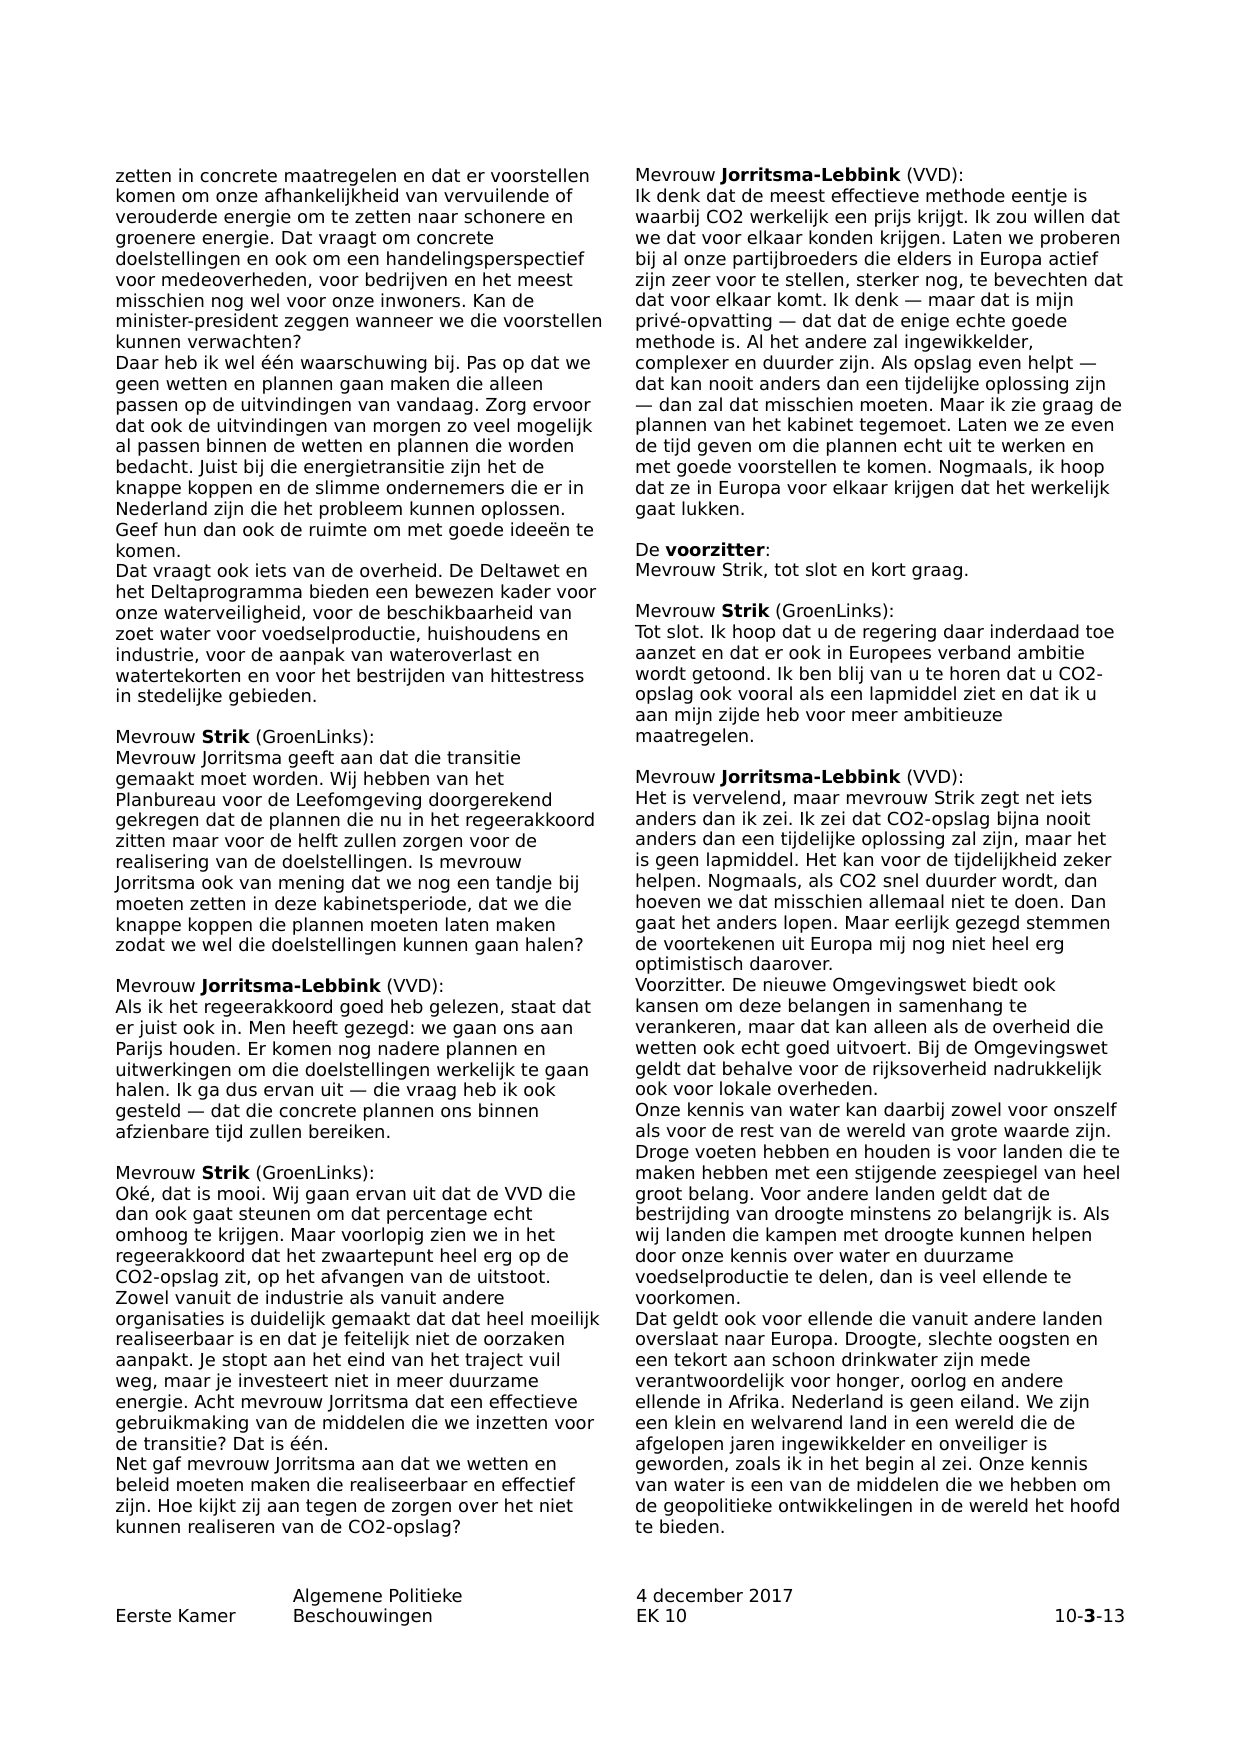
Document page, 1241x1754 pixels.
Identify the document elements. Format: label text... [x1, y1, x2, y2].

text zetten in concrete maatregelen en dat er voorstellen komen om onze afhankelijkheid van vervuilende of verouderde energie om te zetten naar schonere en groenere energie. Dat vraagt om concrete doelstellingen en ook om een handelingsperspectief voor medeoverheden, voor bedrijven en het meest misschien nog wel voor onze inwoners. Kan de minister-president zeggen wanneer we die voorstellen kunnen verwachten? [115, 165, 605, 353]
text Voorzitter. De nieuwe Omgevingswet biedt ook kansen om deze belangen in samenhang te verankeren, maar dat kan alleen als de overheid die wetten ook echt goed uitvoert. Bij de Omgevingswet geldt dat behalve voor de rijksoverheid nadrukkelijk ook voor lokale overheden. [635, 975, 1125, 1100]
text Dat vraagt ook iets van de overheid. De Deltawet en het Deltaprogramma bieden een bewezen kader voor onze waterveiligheid, voor de beschikbaarheid van zoet water voor voedselproductie, huishoudens en industrie, voor de aanpak van wateroverlast en watertekorten en voor het bestrijden van hittestress in stedelijke gebieden. [115, 561, 605, 707]
text Oké, dat is mooi. Wij gaan ervan uit dat de VVD die dan ook gaat steunen om dat percentage echt omhoog te krijgen. Maar voorlopig zien we in het regeerakkoord dat het zwaartepunt heel erg op de CO2-opslag zit, op het afvangen van de uitstoot. Zowel vanuit de industrie als vanuit andere organisaties is duidelijk gemaakt dat dat heel moeilijk realiseerbaar is en dat je feitelijk niet de oorzaken aanpakt. Je stopt aan het eind van het traject vuil weg, maar je investeert niet in meer duurzame energie. Acht mevrouw Jorritsma dat een effectieve gebruikmaking van de middelen die we inzetten voor de transitie? Dat is één. [115, 1183, 605, 1454]
text Tot slot. Ik hoop dat u de regering daar inderdaad toe aanzet en dat er ook in Europees verband ambitie wordt getoond. Ik ben blij van u te horen dat u CO2-opslag ook vooral als een lapmiddel ziet en dat ik u aan mijn zijde heb voor meer ambitieuze maatregelen. [635, 622, 1125, 747]
text Mevrouw Jorritsma-Lebbink (VVD): [635, 767, 1125, 787]
text Als ik het regeerakkoord goed heb gelezen, staat dat er juist ook in. Men heeft gezegd: we gaan ons aan Parijs houden. Er komen nog nadere plannen en uitwerkingen om die doelstellingen werkelijk te gaan halen. Ik ga dus ervan uit — die vraag heb ik ook gesteld — dat die concrete plannen ons binnen afzienbare tijd zullen bereiken. [115, 997, 605, 1143]
text Mevrouw Jorritsma geeft aan dat die transitie gemaakt moet worden. Wij hebben van het Planbureau voor de Leefomgeving doorgerekend gekregen dat de plannen die nu in het regeerakkoord zitten maar voor de helft zullen zorgen voor de realisering van de doelstellingen. Is mevrouw Jorritsma ook van mening dat we nog een tandje bij moeten zetten in deze kabinetsperiode, dat we die knappe koppen die plannen moeten laten maken zodat we wel die doelstellingen kunnen gaan halen? [115, 748, 605, 956]
text De voorzitter: [635, 539, 1125, 560]
text Onze kennis van water kan daarbij zowel voor onszelf als voor de rest van de wereld van grote waarde zijn. Droge voeten hebben en houden is voor landen die te maken hebben met een stijgende zeespiegel van heel groot belang. Voor andere landen geldt dat de bestrijding van droogte minstens zo belangrijk is. Als wij landen die kampen met droogte kunnen helpen door onze kennis over water en duurzame voedselproductie te delen, dan is veel ellende te voorkomen. [635, 1100, 1125, 1308]
text Daar heb ik wel één waarschuwing bij. Pas op dat we geen wetten en plannen gaan maken die alleen passen op de uitvindingen van vandaag. Zorg ervoor dat ook de uitvindingen van morgen zo veel mogelijk al passen binnen de wetten en plannen die worden bedacht. Juist bij die energietransitie zijn het de knappe koppen en de slimme ondernemers die er in Nederland zijn die het probleem kunnen oplossen. Geef hun dan ook de ruimte om met goede ideeën te komen. [115, 353, 605, 561]
text Mevrouw Strik (GroenLinks): [115, 1163, 605, 1183]
text Mevrouw Strik (GroenLinks): [635, 601, 1125, 622]
text Net gaf mevrouw Jorritsma aan dat we wetten en beleid moeten maken die realiseerbaar en effectief zijn. Hoe kijkt zij aan tegen de zorgen over het niet kunnen realiseren van de CO2-opslag? [115, 1454, 605, 1537]
text Ik denk dat de meest effectieve methode eentje is waarbij CO2 werkelijk een prijs krijgt. Ik zou willen dat we dat voor elkaar konden krijgen. Laten we proberen bij al onze partijbroeders die elders in Europa actief zijn zeer voor te stellen, sterker nog, te bevechten dat dat voor elkaar komt. Ik denk — maar dat is mijn privé-opvatting — dat dat de enige echte goede methode is. Al het andere zal ingewikkelder, complexer en duurder zijn. Als opslag even helpt — dat kan nooit anders dan een tijdelijke oplossing zijn — dan zal dat misschien moeten. Maar ik zie graag de plannen van het kabinet tegemoet. Laten we ze even de tijd geven om die plannen echt uit te werken en met goede voorstellen te komen. Nogmaals, ik hoop dat ze in Europa voor elkaar krijgen dat het werkelijk gaat lukken. [635, 186, 1125, 519]
text Mevrouw Jorritsma-Lebbink (VVD): [115, 976, 605, 997]
text Mevrouw Strik, tot slot en kort graag. [635, 560, 1125, 581]
text Dat geldt ook voor ellende die vanuit andere landen overslaat naar Europa. Droogte, slechte oogsten en een tekort aan schoon drinkwater zijn mede verantwoordelijk voor honger, oorlog en andere ellende in Afrika. Nederland is geen eiland. We zijn een klein en welvarend land in een wereld die de afgelopen jaren ingewikkelder en onveiliger is geworden, zoals ik in het begin al zei. Onze kennis van water is een van de middelen die we hebben om de geopolitieke ontwikkelingen in de wereld het hoofd te bieden. [635, 1308, 1125, 1537]
text Mevrouw Jorritsma-Lebbink (VVD): [635, 165, 1125, 186]
text Het is vervelend, maar mevrouw Strik zegt net iets anders dan ik zei. Ik zei dat CO2-opslag bijna nooit anders dan een tijdelijke oplossing zal zijn, maar het is geen lapmiddel. Het kan voor de tijdelijkheid zeker helpen. Nogmaals, als CO2 snel duurder wordt, dan hoeven we dat misschien allemaal niet te doen. Dan gaat het anders lopen. Maar eerlijk gezegd stemmen de voortekenen uit Europa mij nog niet heel erg optimistisch daarover. [635, 787, 1125, 975]
text Mevrouw Strik (GroenLinks): [115, 727, 605, 748]
